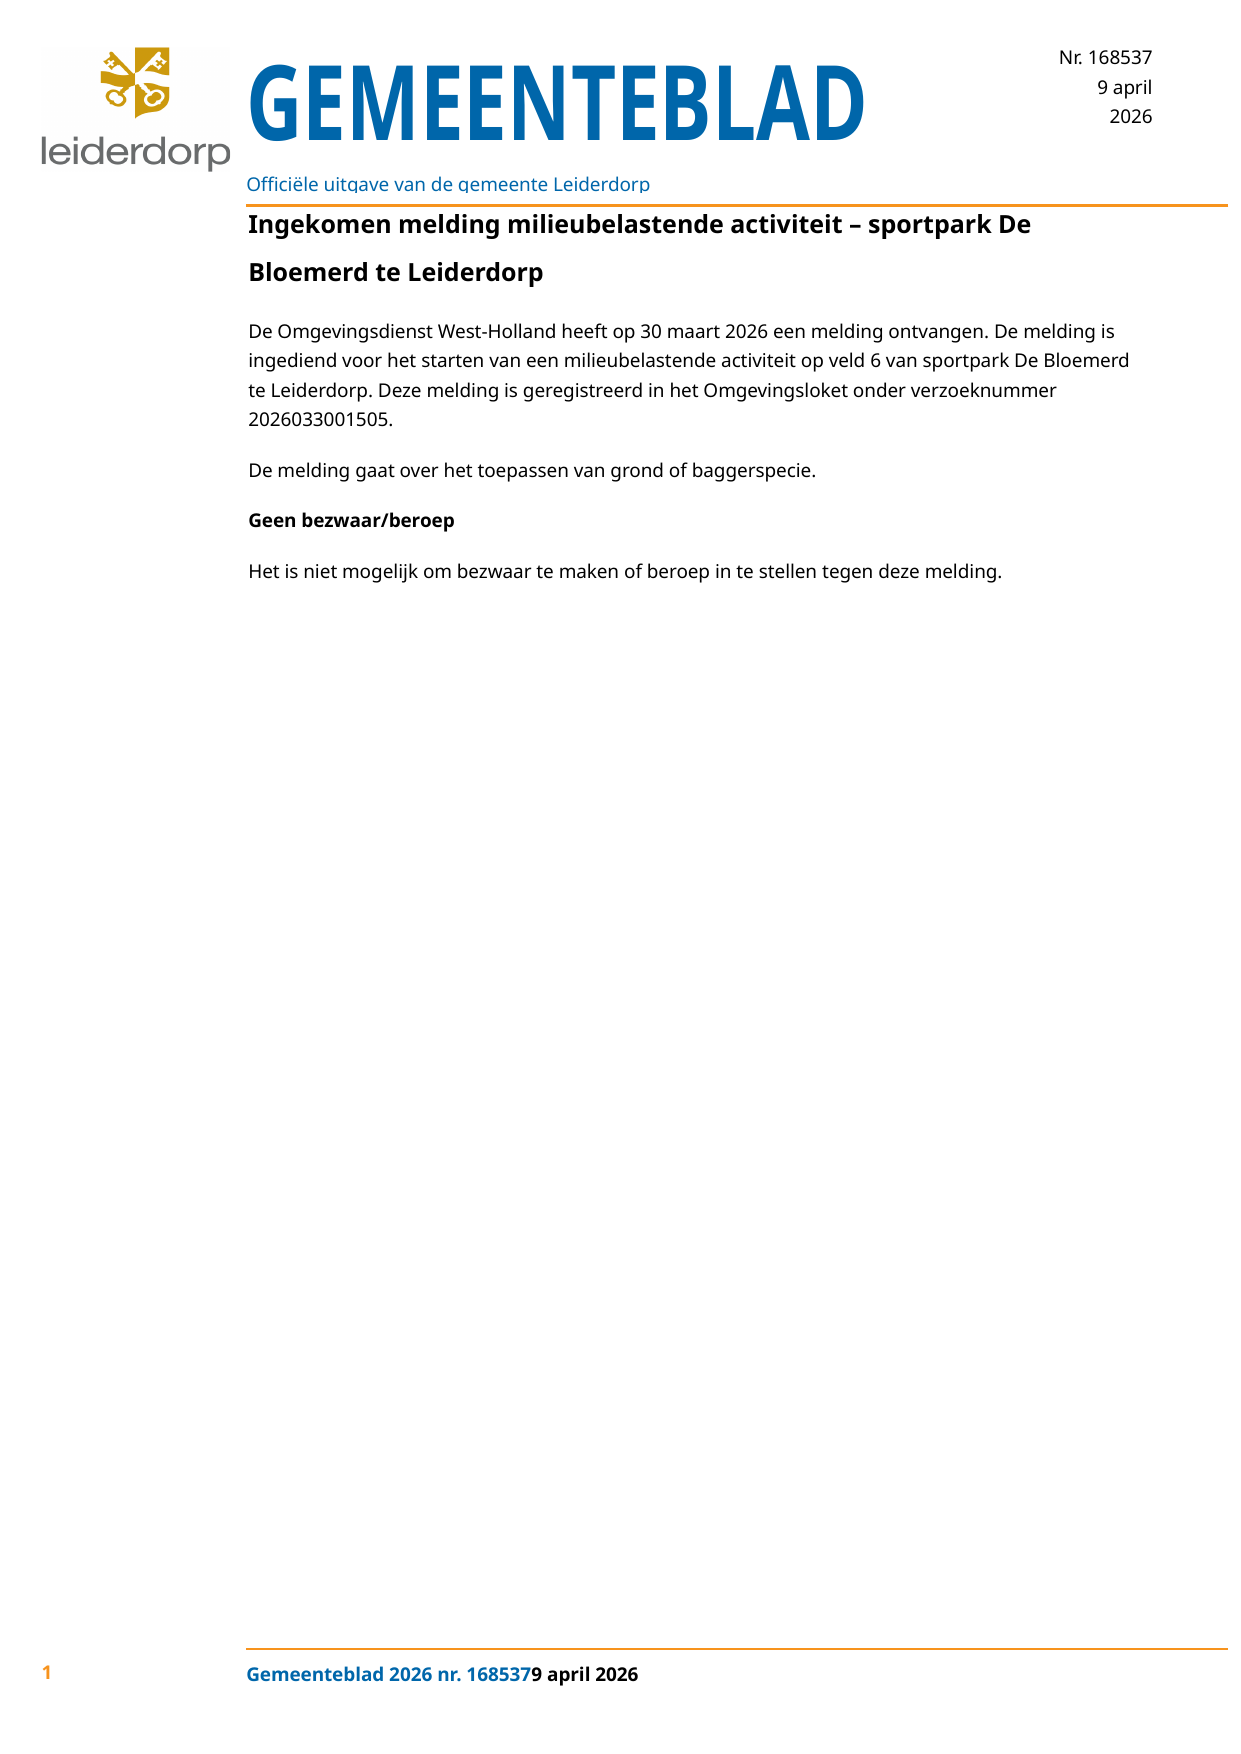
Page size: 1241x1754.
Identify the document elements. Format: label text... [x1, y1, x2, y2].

text Geen bezwaar/beroep [248, 507, 1152, 533]
text Ingekomen melding milieubelastende activiteit – sportpark De Bloemerd te Leiderdorp [248, 207, 1152, 288]
picture [41, 47, 231, 172]
text De Omgevingsdienst West-Holland heeft op 30 maart 2026 een melding ontvangen. De melding is ingediend voor het starten van een milieubelastende activiteit op veld 6 van sportpark De Bloemerd te Leiderdorp. Deze melding is geregistreerd in het Omgevingsloket onder verzoeknummer 2026033001505. [248, 318, 1152, 432]
text De melding gaat over het toepassen van grond of baggerspecie. [248, 457, 1152, 483]
text Het is niet mogelijk om bezwaar te maken of beroep in te stellen tegen deze melding. [248, 558, 1152, 584]
